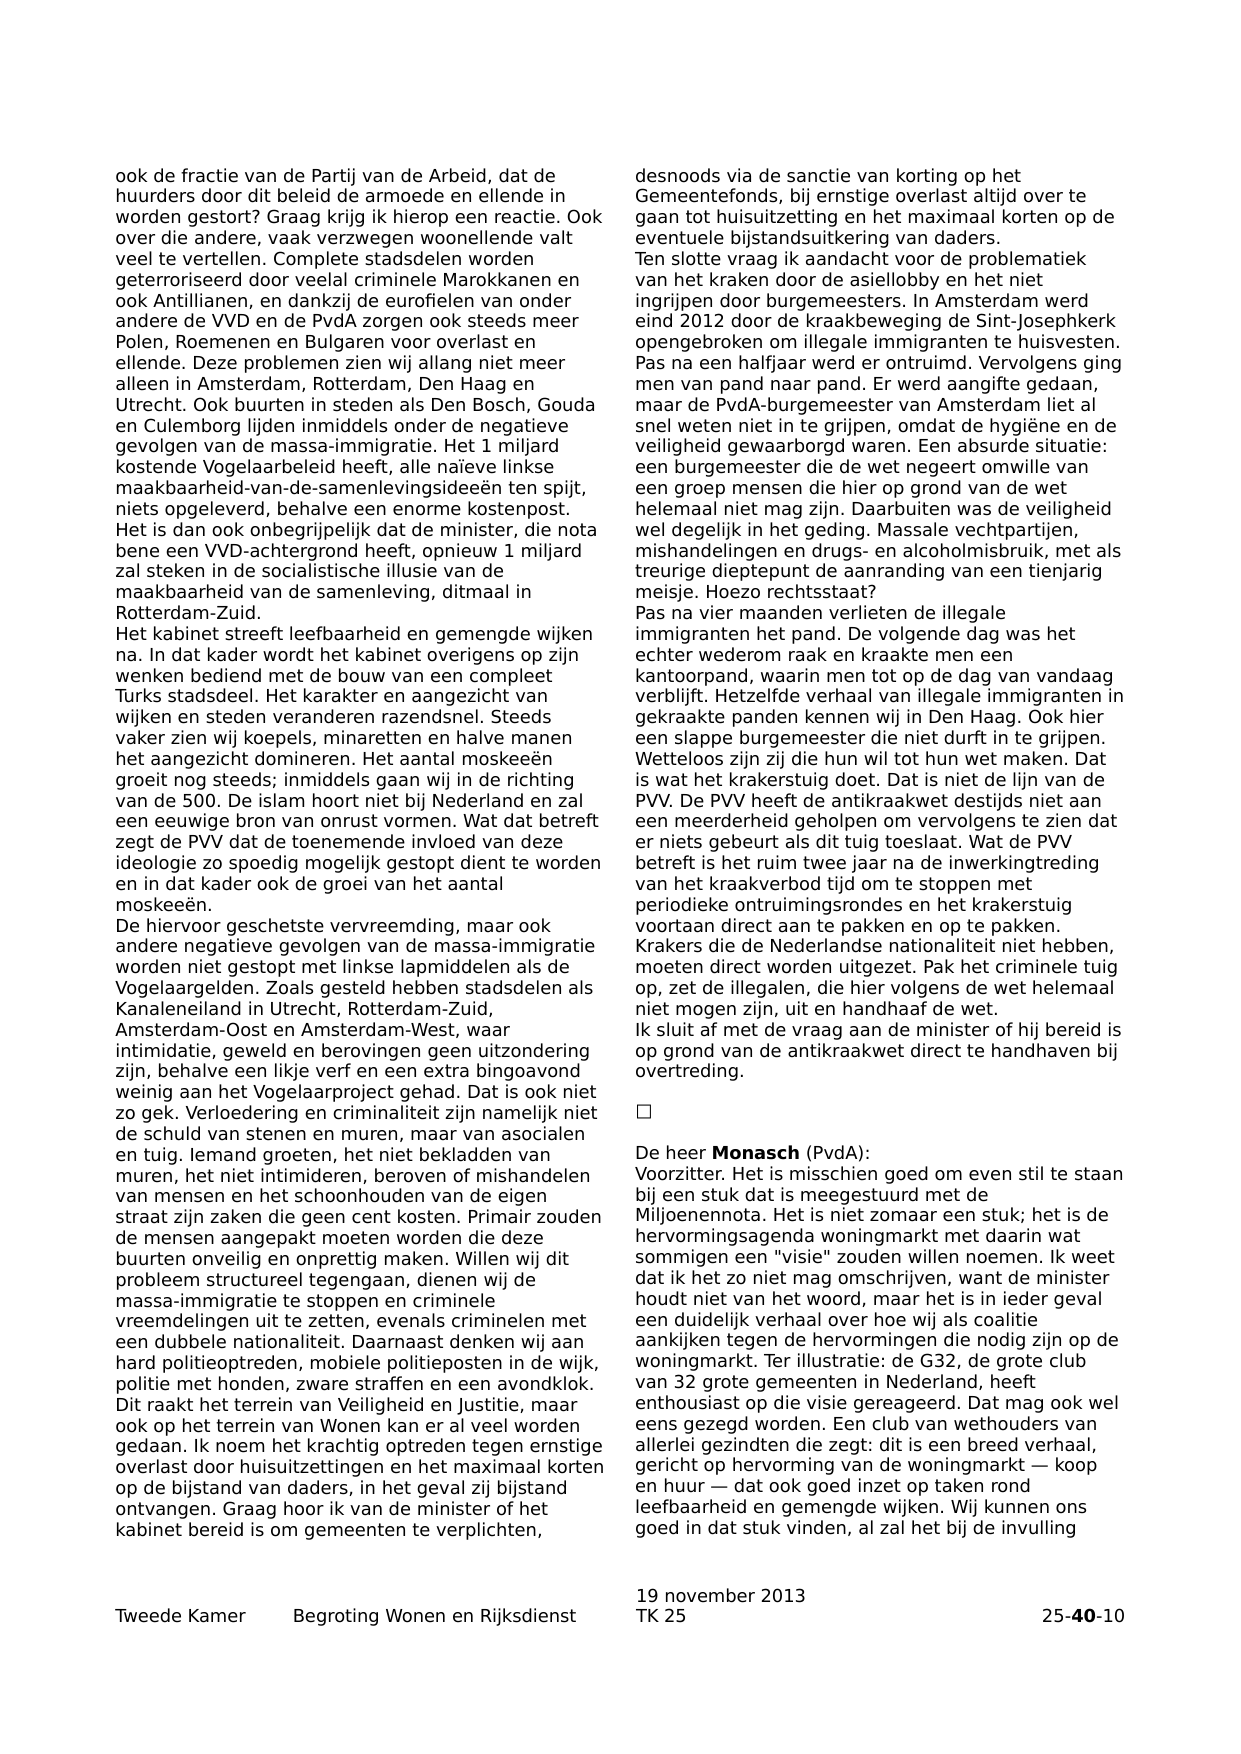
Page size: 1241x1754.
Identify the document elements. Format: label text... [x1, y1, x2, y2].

text desnoods via de sanctie van korting op het Gemeentefonds, bij ernstige overlast altijd over te gaan tot huisuitzetting en het maximaal korten op de eventuele bijstandsuitkering van daders. [635, 165, 1125, 249]
text Wetteloos zijn zij die hun wil tot hun wet maken. Dat is wat het krakerstuig doet. Dat is niet de lijn van de PVV. De PVV heeft de antikraakwet destijds niet aan een meerderheid geholpen om vervolgens te zien dat er niets gebeurt als dit tuig toeslaat. Wat de PVV betreft is het ruim twee jaar na de inwerkingtreding van het kraakverbod tijd om te stoppen met periodieke ontruimingsrondes en het krakerstuig voortaan direct aan te pakken en op te pakken. Krakers die de Nederlandse nationaliteit niet hebben, moeten direct worden uitgezet. Pak het criminele tuig op, zet de illegalen, die hier volgens de wet helemaal niet mogen zijn, uit en handhaaf de wet. [635, 749, 1125, 1019]
text ook de fractie van de Partij van de Arbeid, dat de huurders door dit beleid de armoede en ellende in worden gestort? Graag krijg ik hierop een reactie. Ook over die andere, vaak verzwegen woonellende valt veel te vertellen. Complete stadsdelen worden geterroriseerd door veelal criminele Marokkanen en ook Antillianen, en dankzij de eurofielen van onder andere de VVD en de PvdA zorgen ook steeds meer Polen, Roemenen en Bulgaren voor overlast en ellende. Deze problemen zien wij allang niet meer alleen in Amsterdam, Rotterdam, Den Haag en Utrecht. Ook buurten in steden als Den Bosch, Gouda en Culemborg lijden inmiddels onder de negatieve gevolgen van de massa-immigratie. Het 1 miljard kostende Vogelaarbeleid heeft, alle naïeve linkse maakbaarheid-van-de-samenlevingsideeën ten spijt, niets opgeleverd, behalve een enorme kostenpost. Het is dan ook onbegrijpelijk dat de minister, die nota bene een VVD-achtergrond heeft, opnieuw 1 miljard zal steken in de socialistische illusie van de maakbaarheid van de samenleving, ditmaal in Rotterdam-Zuid. [115, 165, 605, 624]
text Pas na vier maanden verlieten de illegale immigranten het pand. De volgende dag was het echter wederom raak en kraakte men een kantoorpand, waarin men tot op de dag van vandaag verblijft. Hetzelfde verhaal van illegale immigranten in gekraakte panden kennen wij in Den Haag. Ook hier een slappe burgemeester die niet durft in te grijpen. [635, 603, 1125, 749]
text Voorzitter. Het is misschien goed om even stil te staan bij een stuk dat is meegestuurd met de Miljoenennota. Het is niet zomaar een stuk; het is de hervormingsagenda woningmarkt met daarin wat sommigen een "visie" zouden willen noemen. Ik weet dat ik het zo niet mag omschrijven, want de minister houdt niet van het woord, maar het is in ieder geval een duidelijk verhaal over hoe wij als coalitie aankijken tegen de hervormingen die nodig zijn op de woningmarkt. Ter illustratie: de G32, de grote club van 32 grote gemeenten in Nederland, heeft enthousiast op die visie gereageerd. Dat mag ook wel eens gezegd worden. Een club van wethouders van allerlei gezindten die zegt: dit is een breed verhaal, gericht op hervorming van de woningmarkt — koop en huur — dat ook goed inzet op taken rond leefbaarheid en gemengde wijken. Wij kunnen ons goed in dat stuk vinden, al zal het bij de invulling [635, 1163, 1125, 1538]
text De heer Monasch (PvdA): [635, 1143, 1125, 1163]
text Ten slotte vraag ik aandacht voor de problematiek van het kraken door de asiellobby en het niet ingrijpen door burgemeesters. In Amsterdam werd eind 2012 door de kraakbeweging de Sint-Josephkerk opengebroken om illegale immigranten te huisvesten. Pas na een halfjaar werd er ontruimd. Vervolgens ging men van pand naar pand. Er werd aangifte gedaan, maar de PvdA-burgemeester van Amsterdam liet al snel weten niet in te grijpen, omdat de hygiëne en de veiligheid gewaarborgd waren. Een absurde situatie: een burgemeester die de wet negeert omwille van een groep mensen die hier op grond van de wet helemaal niet mag zijn. Daarbuiten was de veiligheid wel degelijk in het geding. Massale vechtpartijen, mishandelingen en drugs- en alcoholmisbruik, met als treurige dieptepunt de aanranding van een tienjarig meisje. Hoezo rechtsstaat? [635, 249, 1125, 603]
text ⬜ [635, 1102, 1125, 1123]
text Ik sluit af met de vraag aan de minister of hij bereid is op grond van de antikraakwet direct te handhaven bij overtreding. [635, 1019, 1125, 1082]
text Het kabinet streeft leefbaarheid en gemengde wijken na. In dat kader wordt het kabinet overigens op zijn wenken bediend met de bouw van een compleet Turks stadsdeel. Het karakter en aangezicht van wijken en steden veranderen razendsnel. Steeds vaker zien wij koepels, minaretten en halve manen het aangezicht domineren. Het aantal moskeeën groeit nog steeds; inmiddels gaan wij in de richting van de 500. De islam hoort niet bij Nederland en zal een eeuwige bron van onrust vormen. Wat dat betreft zegt de PVV dat de toenemende invloed van deze ideologie zo spoedig mogelijk gestopt dient te worden en in dat kader ook de groei van het aantal moskeeën. [115, 624, 605, 915]
text De hiervoor geschetste vervreemding, maar ook andere negatieve gevolgen van de massa-immigratie worden niet gestopt met linkse lapmiddelen als de Vogelaargelden. Zoals gesteld hebben stadsdelen als Kanaleneiland in Utrecht, Rotterdam-Zuid, Amsterdam-Oost en Amsterdam-West, waar intimidatie, geweld en berovingen geen uitzondering zijn, behalve een likje verf en een extra bingoavond weinig aan het Vogelaarproject gehad. Dat is ook niet zo gek. Verloedering en criminaliteit zijn namelijk niet de schuld van stenen en muren, maar van asocialen en tuig. Iemand groeten, het niet bekladden van muren, het niet intimideren, beroven of mishandelen van mensen en het schoonhouden van de eigen straat zijn zaken die geen cent kosten. Primair zouden de mensen aangepakt moeten worden die deze buurten onveilig en onprettig maken. Willen wij dit probleem structureel tegengaan, dienen wij de massa-immigratie te stoppen en criminele vreemdelingen uit te zetten, evenals criminelen met een dubbele nationaliteit. Daarnaast denken wij aan hard politieoptreden, mobiele politieposten in de wijk, politie met honden, zware straffen en een avondklok. Dit raakt het terrein van Veiligheid en Justitie, maar ook op het terrein van Wonen kan er al veel worden gedaan. Ik noem het krachtig optreden tegen ernstige overlast door huisuitzettingen en het maximaal korten op de bijstand van daders, in het geval zij bijstand ontvangen. Graag hoor ik van de minister of het kabinet bereid is om gemeenten te verplichten, [115, 915, 605, 1540]
